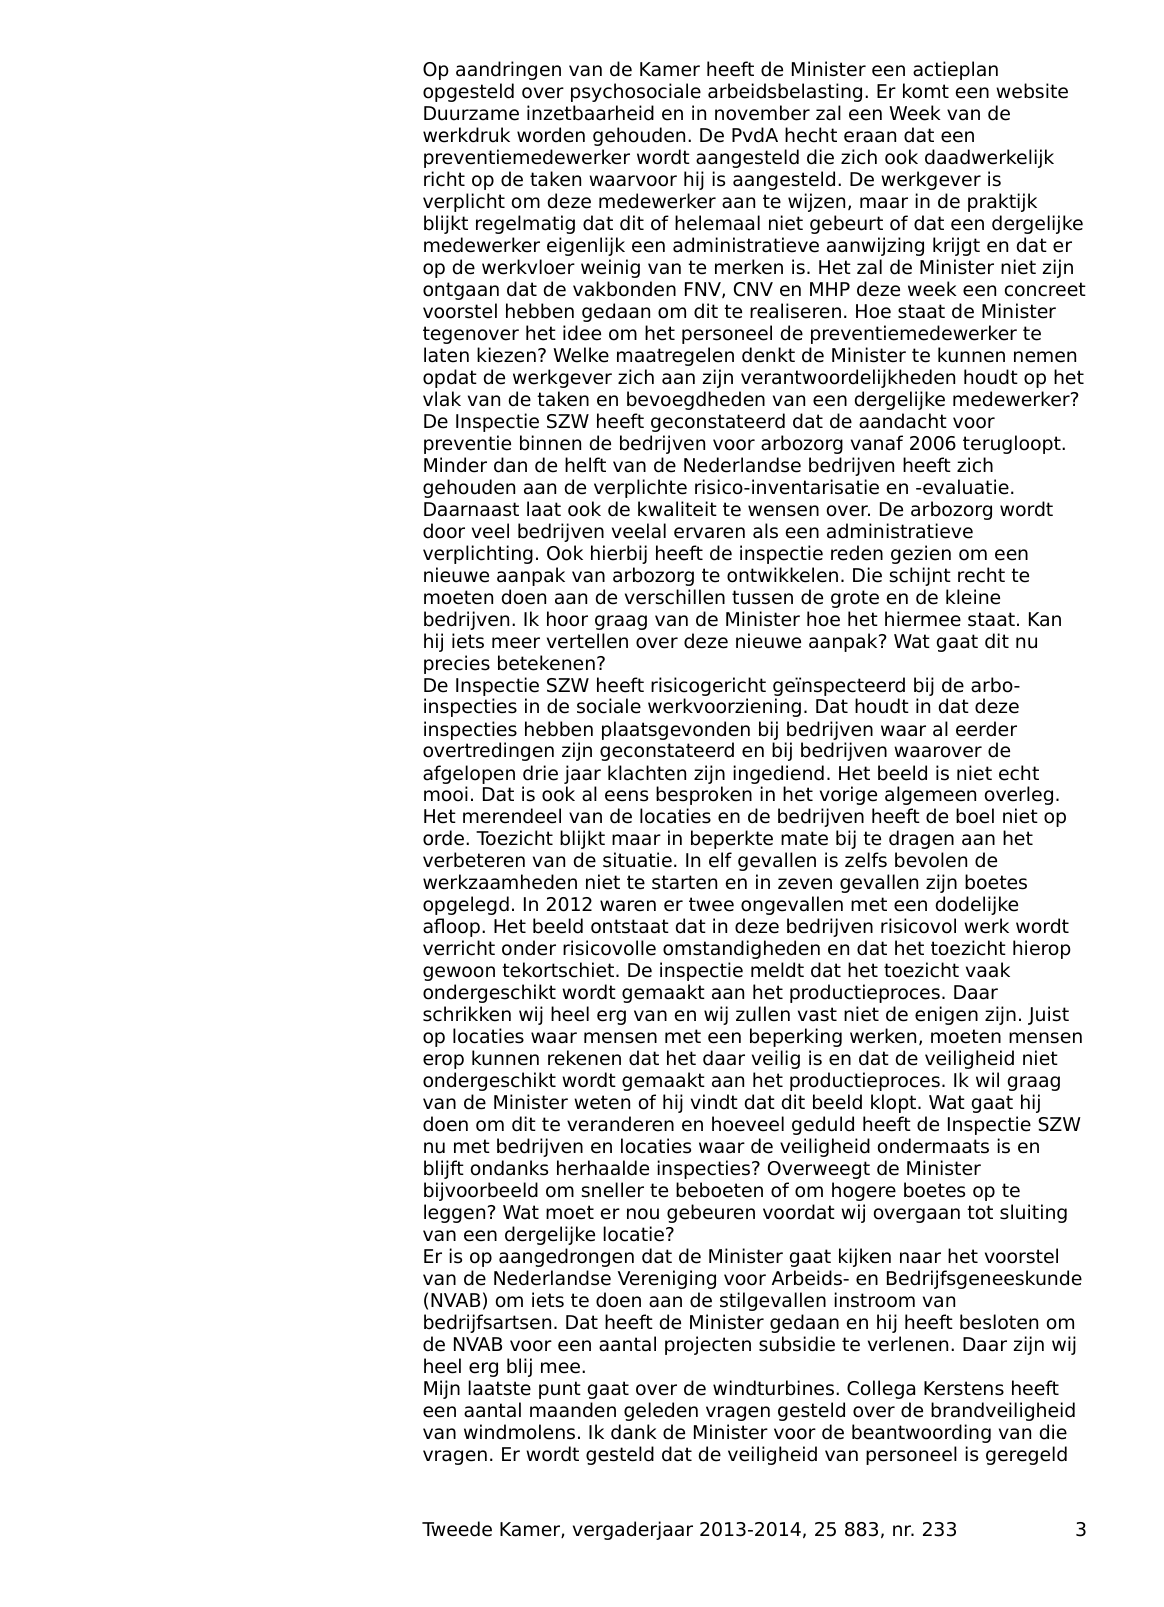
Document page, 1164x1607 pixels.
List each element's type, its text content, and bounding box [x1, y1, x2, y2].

text Er is op aangedrongen dat de Minister gaat kijken naar het voorstel van de Nederlandse Vereniging voor Arbeids- en Bedrijfsgeneeskunde (NVAB) om iets te doen aan de stilgevallen instroom van bedrijfsartsen. Dat heeft de Minister gedaan en hij heeft besloten om de NVAB voor een aantal projecten subsidie te verlenen. Daar zijn wij heel erg blij mee. [422, 1246, 1087, 1378]
text De Inspectie SZW heeft geconstateerd dat de aandacht voor preventie binnen de bedrijven voor arbozorg vanaf 2006 terugloopt. Minder dan de helft van de Nederlandse bedrijven heeft zich gehouden aan de verplichte risico-inventarisatie en -evaluatie. Daarnaast laat ook de kwaliteit te wensen over. De arbozorg wordt door veel bedrijven veelal ervaren als een administratieve verplichting. Ook hierbij heeft de inspectie reden gezien om een nieuwe aanpak van arbozorg te ontwikkelen. Die schijnt recht te moeten doen aan de verschillen tussen de grote en de kleine bedrijven. Ik hoor graag van de Minister hoe het hiermee staat. Kan hij iets meer vertellen over deze nieuwe aanpak? Wat gaat dit nu precies betekenen? [422, 411, 1087, 674]
text Mijn laatste punt gaat over de windturbines. Collega Kerstens heeft een aantal maanden geleden vragen gesteld over de brandveiligheid van windmolens. Ik dank de Minister voor de beantwoording van die vragen. Er wordt gesteld dat de veiligheid van personeel is geregeld [422, 1378, 1087, 1466]
text De Inspectie SZW heeft risicogericht geïnspecteerd bij de arbo-inspecties in de sociale werkvoorziening. Dat houdt in dat deze inspecties hebben plaatsgevonden bij bedrijven waar al eerder overtredingen zijn geconstateerd en bij bedrijven waarover de afgelopen drie jaar klachten zijn ingediend. Het beeld is niet echt mooi. Dat is ook al eens besproken in het vorige algemeen overleg. Het merendeel van de locaties en de bedrijven heeft de boel niet op orde. Toezicht blijkt maar in beperkte mate bij te dragen aan het verbeteren van de situatie. In elf gevallen is zelfs bevolen de werkzaamheden niet te starten en in zeven gevallen zijn boetes opgelegd. In 2012 waren er twee ongevallen met een dodelijke afloop. Het beeld ontstaat dat in deze bedrijven risicovol werk wordt verricht onder risicovolle omstandigheden en dat het toezicht hierop gewoon tekortschiet. De inspectie meldt dat het toezicht vaak ondergeschikt wordt gemaakt aan het productieproces. Daar schrikken wij heel erg van en wij zullen vast niet de enigen zijn. Juist op locaties waar mensen met een beperking werken, moeten mensen erop kunnen rekenen dat het daar veilig is en dat de veiligheid niet ondergeschikt wordt gemaakt aan het productieproces. Ik wil graag van de Minister weten of hij vindt dat dit beeld klopt. Wat gaat hij doen om dit te veranderen en hoeveel geduld heeft de Inspectie SZW nu met bedrijven en locaties waar de veiligheid ondermaats is en blijft ondanks herhaalde inspecties? Overweegt de Minister bijvoorbeeld om sneller te beboeten of om hogere boetes op te leggen? Wat moet er nou gebeuren voordat wij overgaan tot sluiting van een dergelijke locatie? [422, 674, 1087, 1246]
text Op aandringen van de Kamer heeft de Minister een actieplan opgesteld over psychosociale arbeidsbelasting. Er komt een website Duurzame inzetbaarheid en in november zal een Week van de werkdruk worden gehouden. De PvdA hecht eraan dat een preventiemedewerker wordt aangesteld die zich ook daadwerkelijk richt op de taken waarvoor hij is aangesteld. De werkgever is verplicht om deze medewerker aan te wijzen, maar in de praktijk blijkt regelmatig dat dit of helemaal niet gebeurt of dat een dergelijke medewerker eigenlijk een administratieve aanwijzing krijgt en dat er op de werkvloer weinig van te merken is. Het zal de Minister niet zijn ontgaan dat de vakbonden FNV, CNV en MHP deze week een concreet voorstel hebben gedaan om dit te realiseren. Hoe staat de Minister tegenover het idee om het personeel de preventiemedewerker te laten kiezen? Welke maatregelen denkt de Minister te kunnen nemen opdat de werkgever zich aan zijn verantwoordelijkheden houdt op het vlak van de taken en bevoegdheden van een dergelijke medewerker? [422, 59, 1087, 411]
